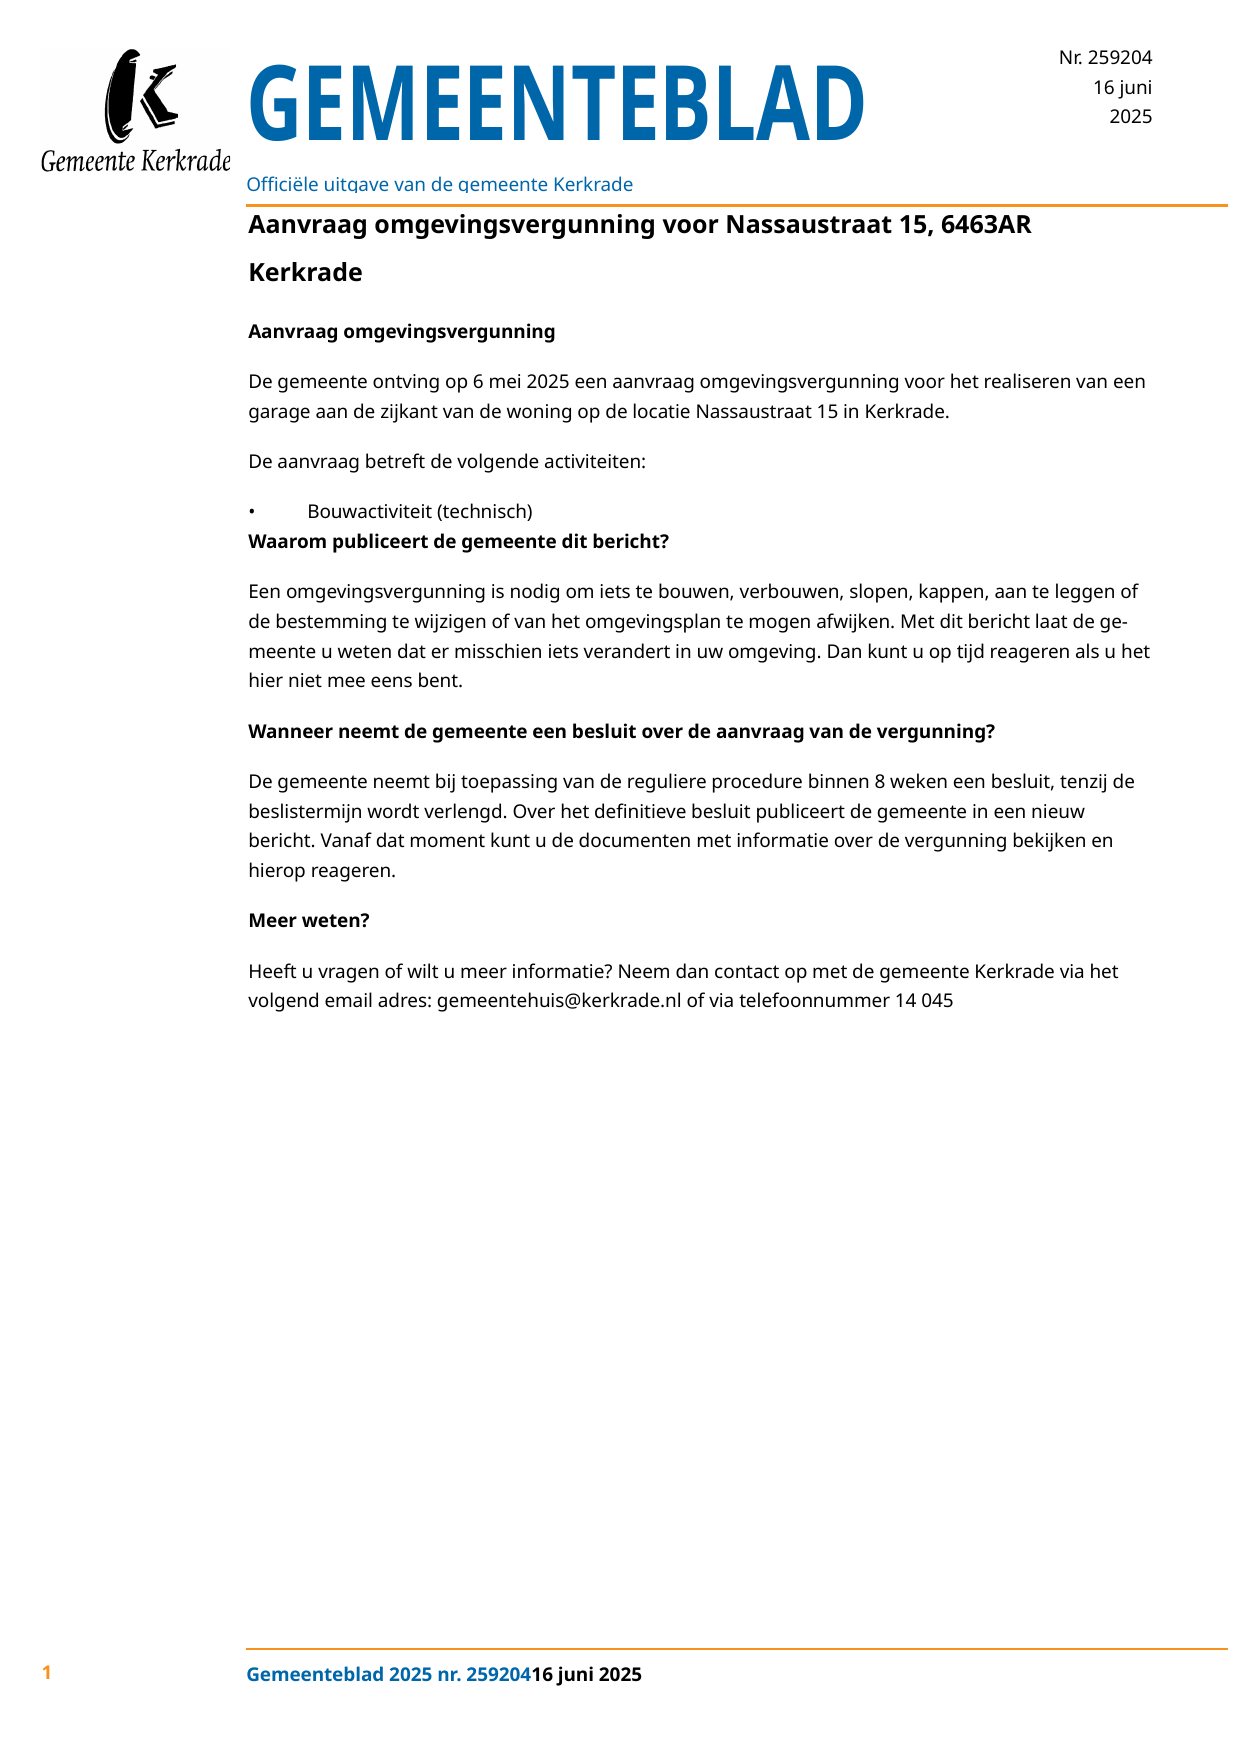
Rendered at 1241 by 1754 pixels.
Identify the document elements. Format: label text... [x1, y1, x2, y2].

text Wanneer neemt de gemeente een besluit over de aanvraag van de vergunning? [248, 718, 1152, 744]
text De gemeente neemt bij toepassing van de reguliere procedure binnen 8 weken een besluit, tenzij de beslistermijn wordt verlengd. Over het definitieve besluit publiceert de gemeente in een nieuw bericht. Vanaf dat moment kunt u de documenten met informatie over de vergunning bekijken en hierop reageren. [248, 768, 1152, 883]
text De aanvraag betreft de volgende activiteiten: [248, 448, 1152, 474]
text Meer weten? [248, 907, 1152, 933]
list Bouwactiviteit (technisch) [248, 499, 1152, 524]
picture [41, 47, 231, 172]
text Een omgevingsvergunning is nodig om iets te bouwen, verbouwen, slopen, kappen, aan te leggen of de bestemming te wijzigen of van het omgevingsplan te mogen afwijken. Met dit bericht laat de ge- meente u weten dat er misschien iets verandert in uw omgeving. Dan kunt u op tijd reageren als u het hier niet mee eens bent. [248, 579, 1152, 693]
text De gemeente ontving op 6 mei 2025 een aanvraag omgevingsvergunning voor het realiseren van een garage aan de zijkant van de woning op de locatie Nassaustraat 15 in Kerkrade. [248, 368, 1152, 424]
text Aanvraag omgevingsvergunning voor Nassaustraat 15, 6463AR Kerkrade [248, 207, 1152, 288]
text Aanvraag omgevingsvergunning [248, 318, 1152, 344]
text Heeft u vragen of wilt u meer informatie? Neem dan contact op met de gemeente Kerkrade via het volgend email adres: gemeentehuis@kerkrade.nl of via telefoonnummer 14 045 [248, 958, 1152, 1013]
text Waarom publiceert de gemeente dit bericht? [248, 528, 1152, 554]
